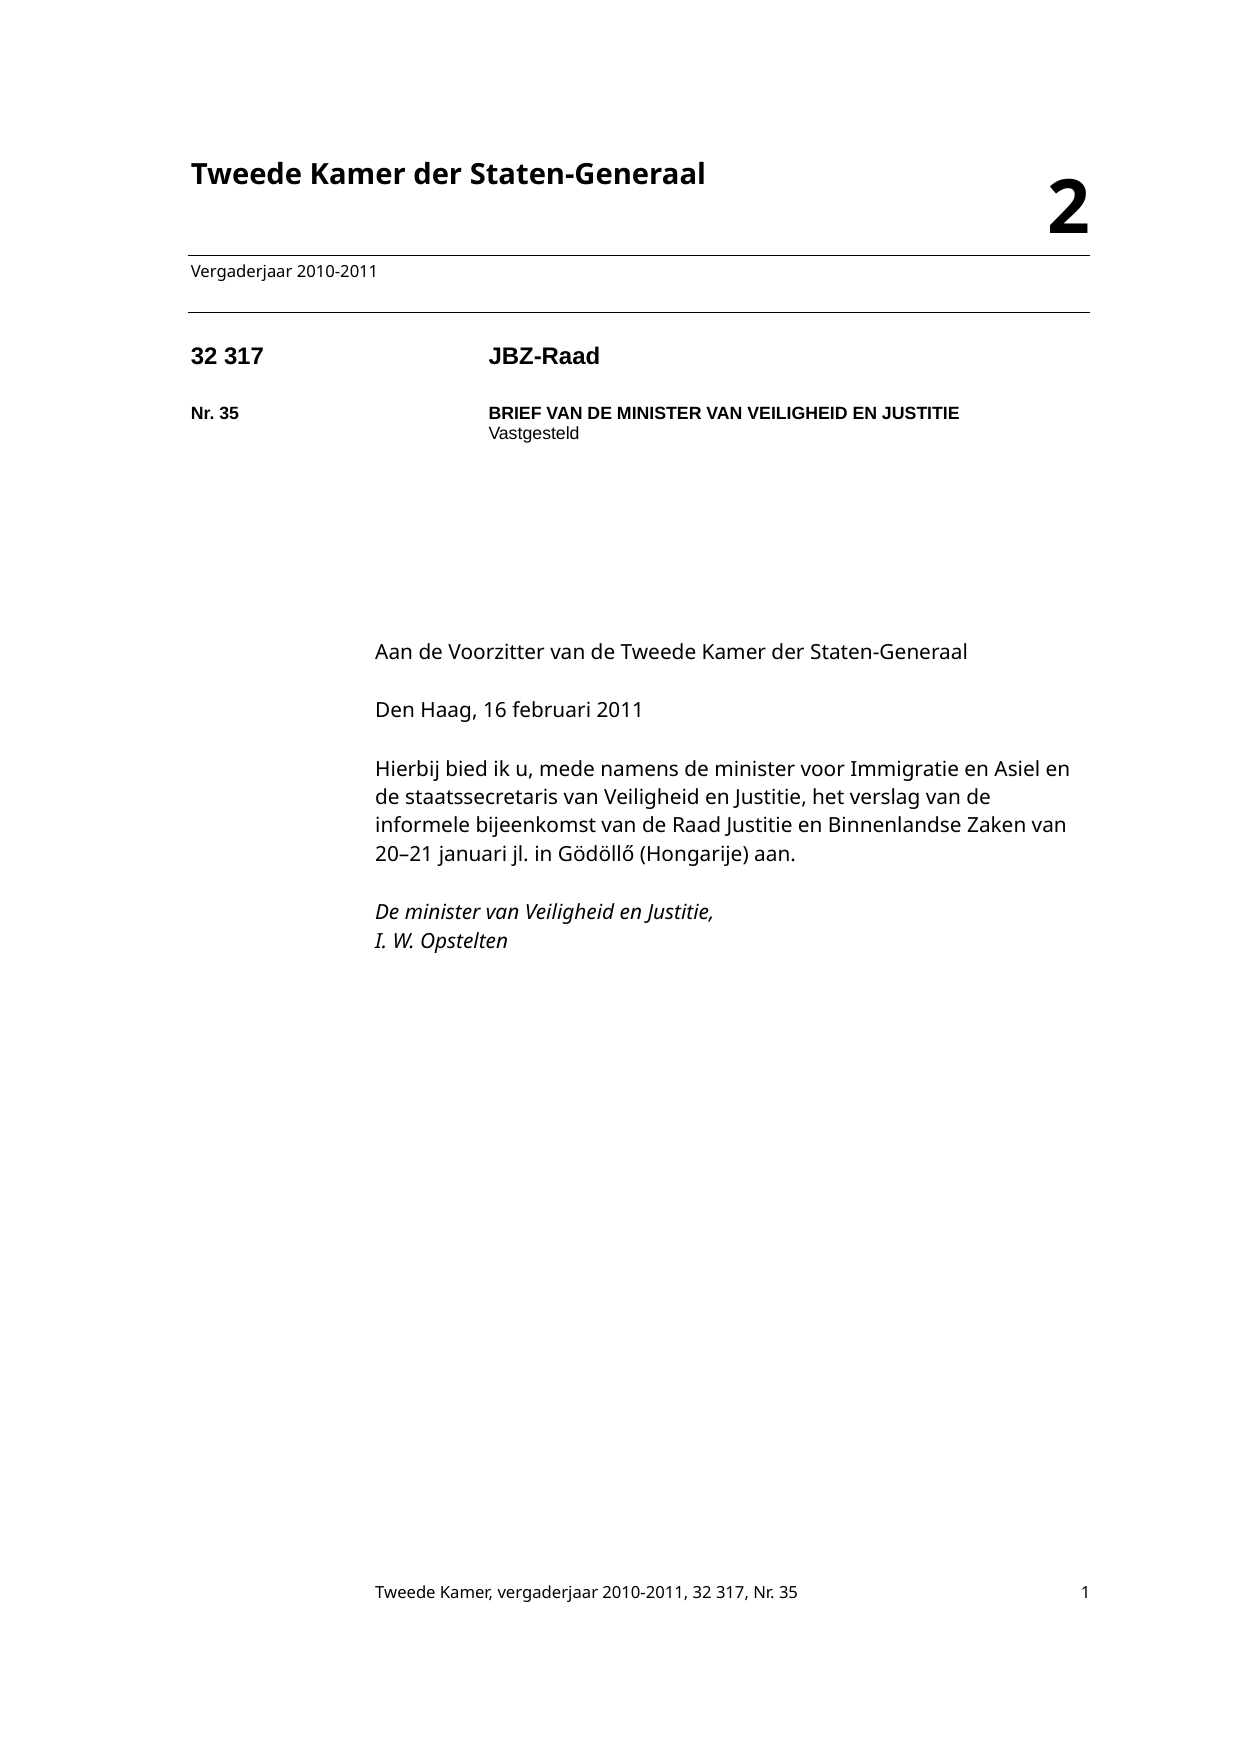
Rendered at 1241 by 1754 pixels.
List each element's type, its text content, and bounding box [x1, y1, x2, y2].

table_cell BRIEF VAN DE MINISTER VAN VEILIGHEID EN JUSTITIE Vastgesteld [485, 399, 1090, 518]
text I. W. Opstelten [375, 926, 1090, 954]
table_cell 32 317 [188, 339, 485, 399]
table_cell [188, 313, 485, 339]
table_cell [485, 256, 1090, 312]
table_header Tweede Kamer der Staten-Generaal [188, 150, 909, 255]
text De minister van Veiligheid en Justitie, [375, 897, 1090, 926]
text Aan de Voorzitter van de Tweede Kamer der Staten-Generaal [375, 637, 1090, 665]
table_cell Vergaderjaar 2010-2011 [188, 256, 485, 312]
text Den Haag, 16 februari 2011 [375, 695, 1090, 724]
text Hierbij bied ik u, mede namens de minister voor Immigratie en Asiel en de staatssecretaris van Veiligheid en Justitie, het verslag van de informele bijeenkomst van de Raad Justitie en Binnenlandse Zaken van 20–21 januari jl. in Gödöllő (Hongarije) aan. [375, 754, 1090, 867]
table_cell [485, 313, 1090, 339]
table_cell JBZ-Raad [485, 339, 1090, 399]
table_cell Nr. 35 [188, 399, 485, 518]
table_header 2 [910, 150, 1090, 255]
